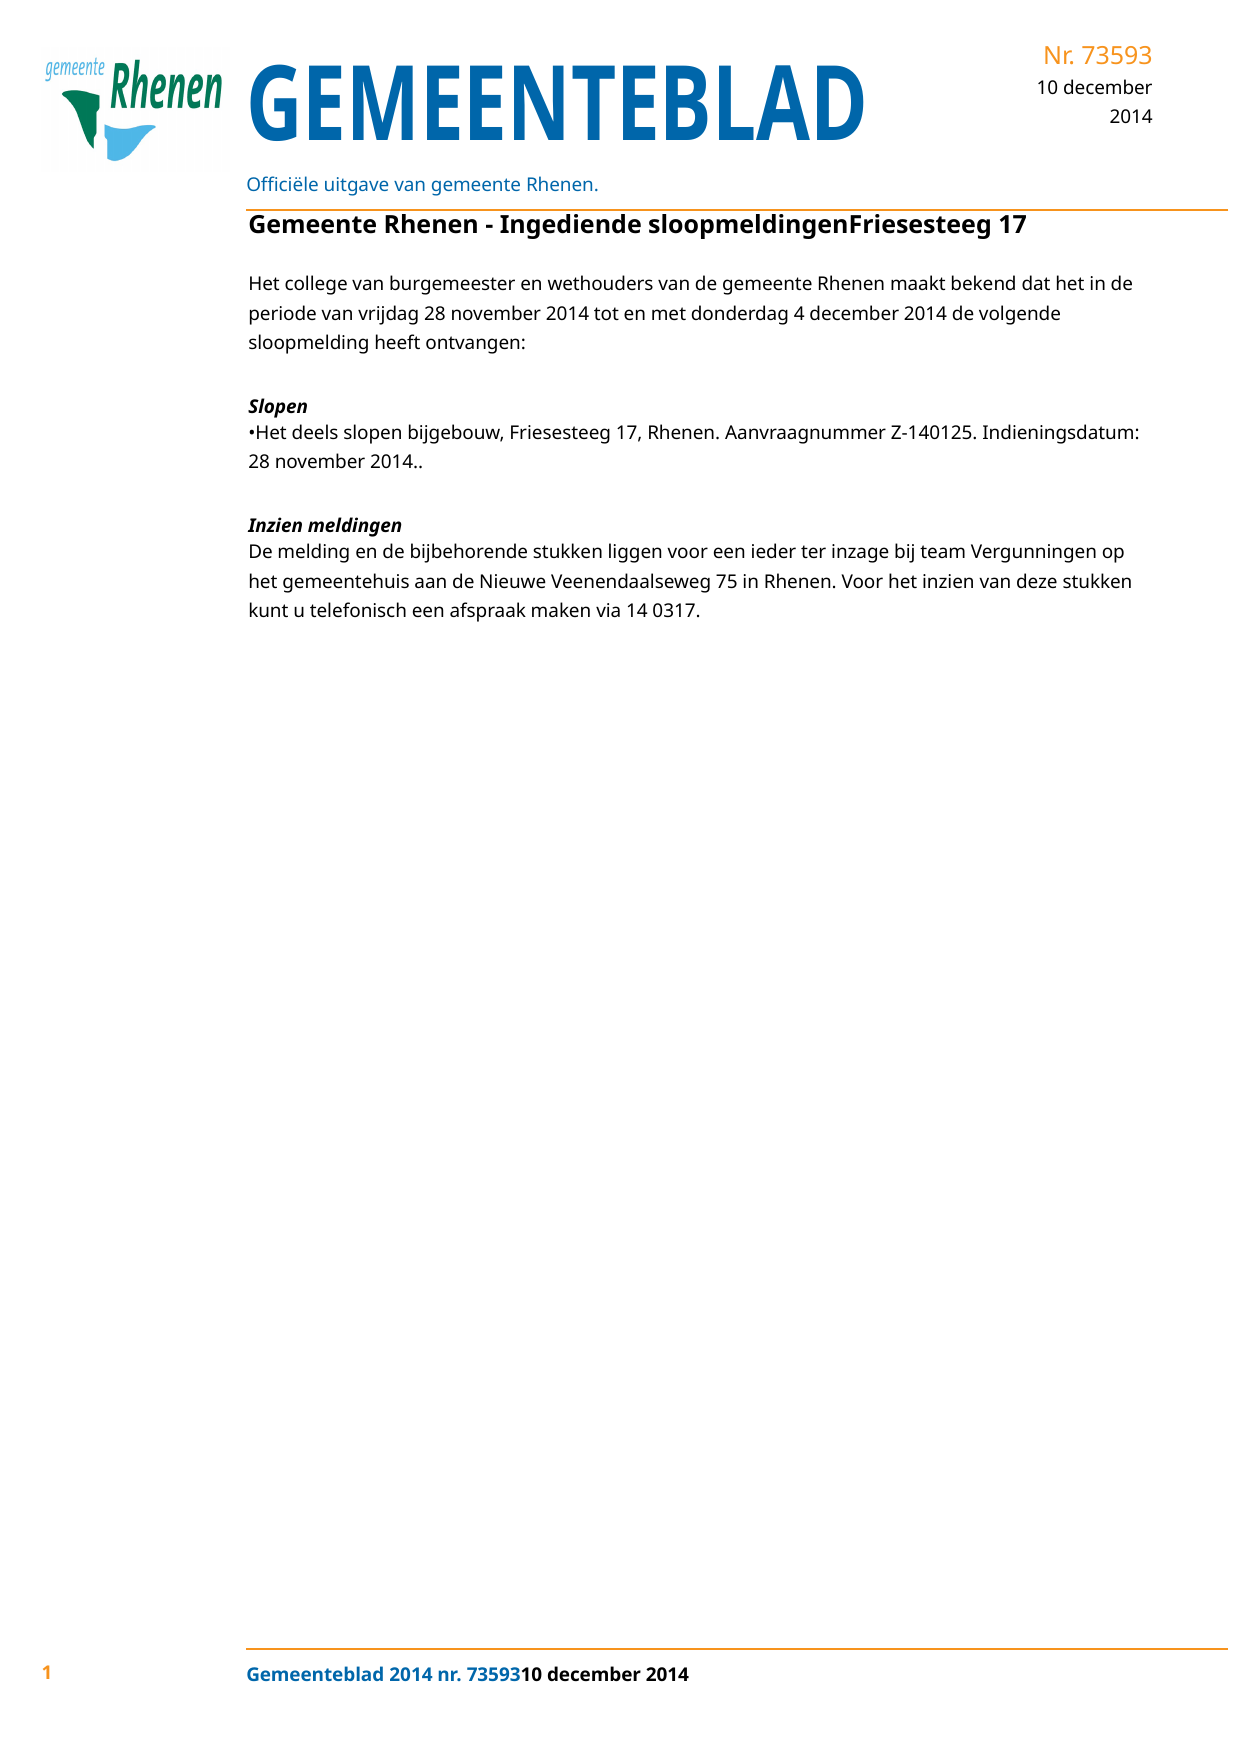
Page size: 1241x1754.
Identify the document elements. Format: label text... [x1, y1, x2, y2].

text Slopen [248, 393, 1152, 419]
text Gemeente Rhenen - Ingediende sloopmeldingenFriesesteeg 17 [248, 211, 1152, 241]
text Inzien meldingen [248, 513, 1152, 538]
text De melding en de bijbehorende stukken liggen voor een ieder ter inzage bij team Vergunningen op het gemeentehuis aan de Nieuwe Veenendaalseweg 75 in Rhenen. Voor het inzien van deze stukken kunt u telefonisch een afspraak maken via 14 0317. [248, 538, 1152, 623]
text •Het deels slopen bijgebouw, Friesesteeg 17, Rhenen. Aanvraagnummer Z-140125. Indieningsdatum: 28 november 2014.. [248, 419, 1152, 474]
text Het college van burgemeester en wethouders van de gemeente Rhenen maakt bekend dat het in de periode van vrijdag 28 november 2014 tot en met donderdag 4 december 2014 de volgende sloopmelding heeft ontvangen: [248, 270, 1152, 355]
picture [41, 47, 231, 172]
